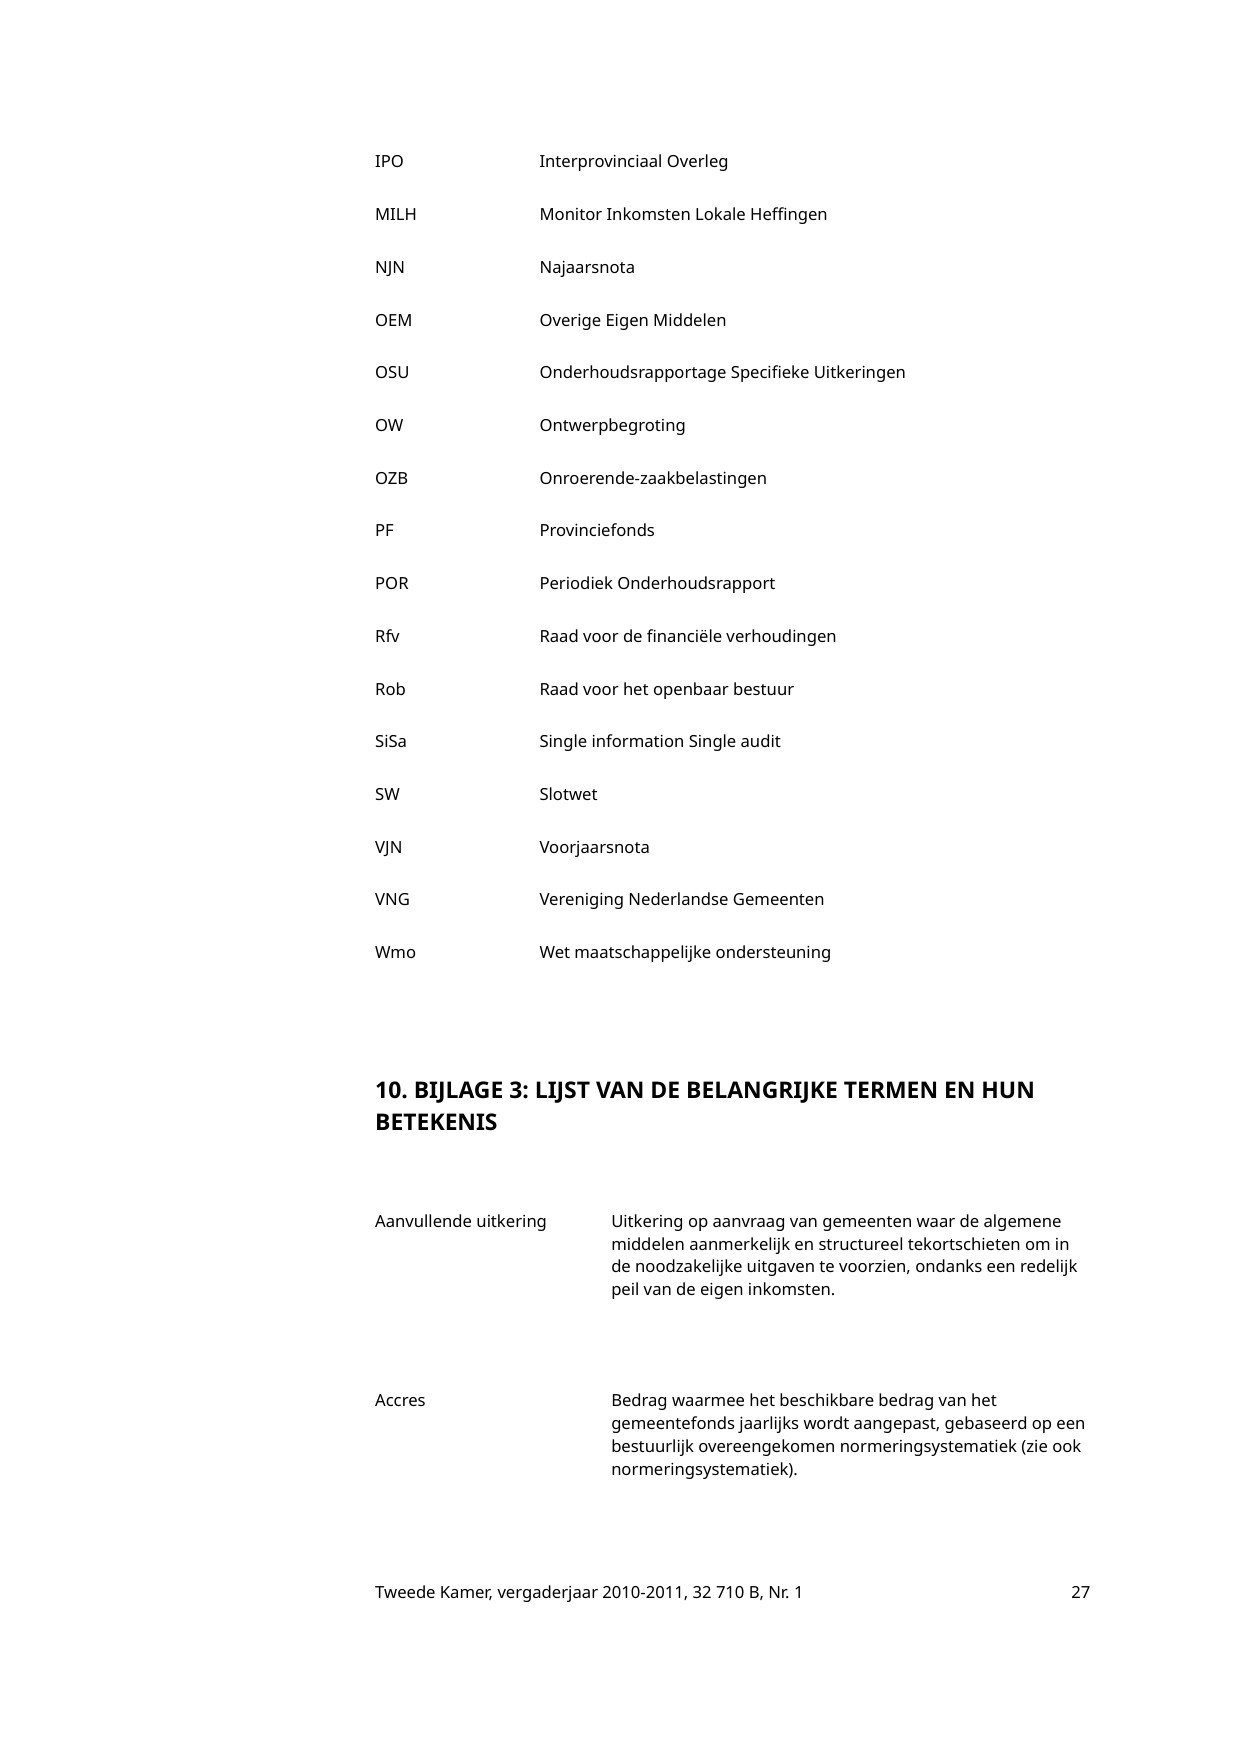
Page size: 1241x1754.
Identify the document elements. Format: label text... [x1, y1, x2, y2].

table_cell Vereniging Nederlandse Gemeenten [539, 888, 1090, 941]
table_cell VJN [375, 835, 539, 888]
table_header Aanvullende uitkering [375, 1210, 611, 1331]
table_cell Najaarsnota [539, 255, 1090, 308]
table_cell Onroerende-zaakbelastingen [539, 466, 1090, 519]
table_cell Ontwerpbegroting [539, 414, 1090, 466]
table_cell Voorjaarsnota [539, 835, 1090, 888]
table_cell Wmo [375, 941, 539, 993]
table_cell Raad voor de financiële verhoudingen [539, 624, 1090, 677]
table_cell NJN [375, 255, 539, 308]
subtitle 10. BIJLAGE 3: LIJST VAN DE BELANGRIJKE TERMEN EN HUN BETEKENIS [375, 1074, 1090, 1137]
table_cell Bedrag waarmee het beschikbare bedrag van het gemeentefonds jaarlijks wordt aangepast, gebaseerd op een bestuurlijk overeengekomen normeringsystematiek (zie ook normeringsystematiek). [611, 1389, 1090, 1510]
table_cell Single information Single audit [539, 730, 1090, 782]
table_header Uitkering op aanvraag van gemeenten waar de algemene middelen aanmerkelijk en structureel tekortschieten om in de noodzakelijke uitgaven te voorzien, ondanks een redelijk peil van de eigen inkomsten. [611, 1210, 1090, 1331]
table_cell IPO [375, 150, 539, 203]
table_cell Rfv [375, 624, 539, 677]
table_cell VNG [375, 888, 539, 941]
table_cell SiSa [375, 730, 539, 782]
table_cell [611, 1331, 1090, 1389]
table_cell Onderhoudsrapportage Specifieke Uitkeringen [539, 361, 1090, 413]
table_cell Monitor Inkomsten Lokale Heffingen [539, 203, 1090, 255]
table_cell OZB [375, 466, 539, 519]
table_cell Overige Eigen Middelen [539, 308, 1090, 361]
table_cell Accres [375, 1389, 611, 1510]
table_cell PF [375, 519, 539, 572]
table_cell Slotwet [539, 783, 1090, 835]
table_cell OSU [375, 361, 539, 413]
table_cell SW [375, 783, 539, 835]
table_cell OW [375, 414, 539, 466]
table_cell OEM [375, 308, 539, 361]
table_cell Interprovinciaal Overleg [539, 150, 1090, 203]
table_cell Periodiek Onderhoudsrapport [539, 572, 1090, 624]
table_cell MILH [375, 203, 539, 255]
table_cell Provinciefonds [539, 519, 1090, 572]
table_cell Wet maatschappelijke ondersteuning [539, 941, 1090, 993]
table_cell Raad voor het openbaar bestuur [539, 677, 1090, 730]
table_cell POR [375, 572, 539, 624]
table_cell Rob [375, 677, 539, 730]
table_cell [375, 1331, 611, 1389]
